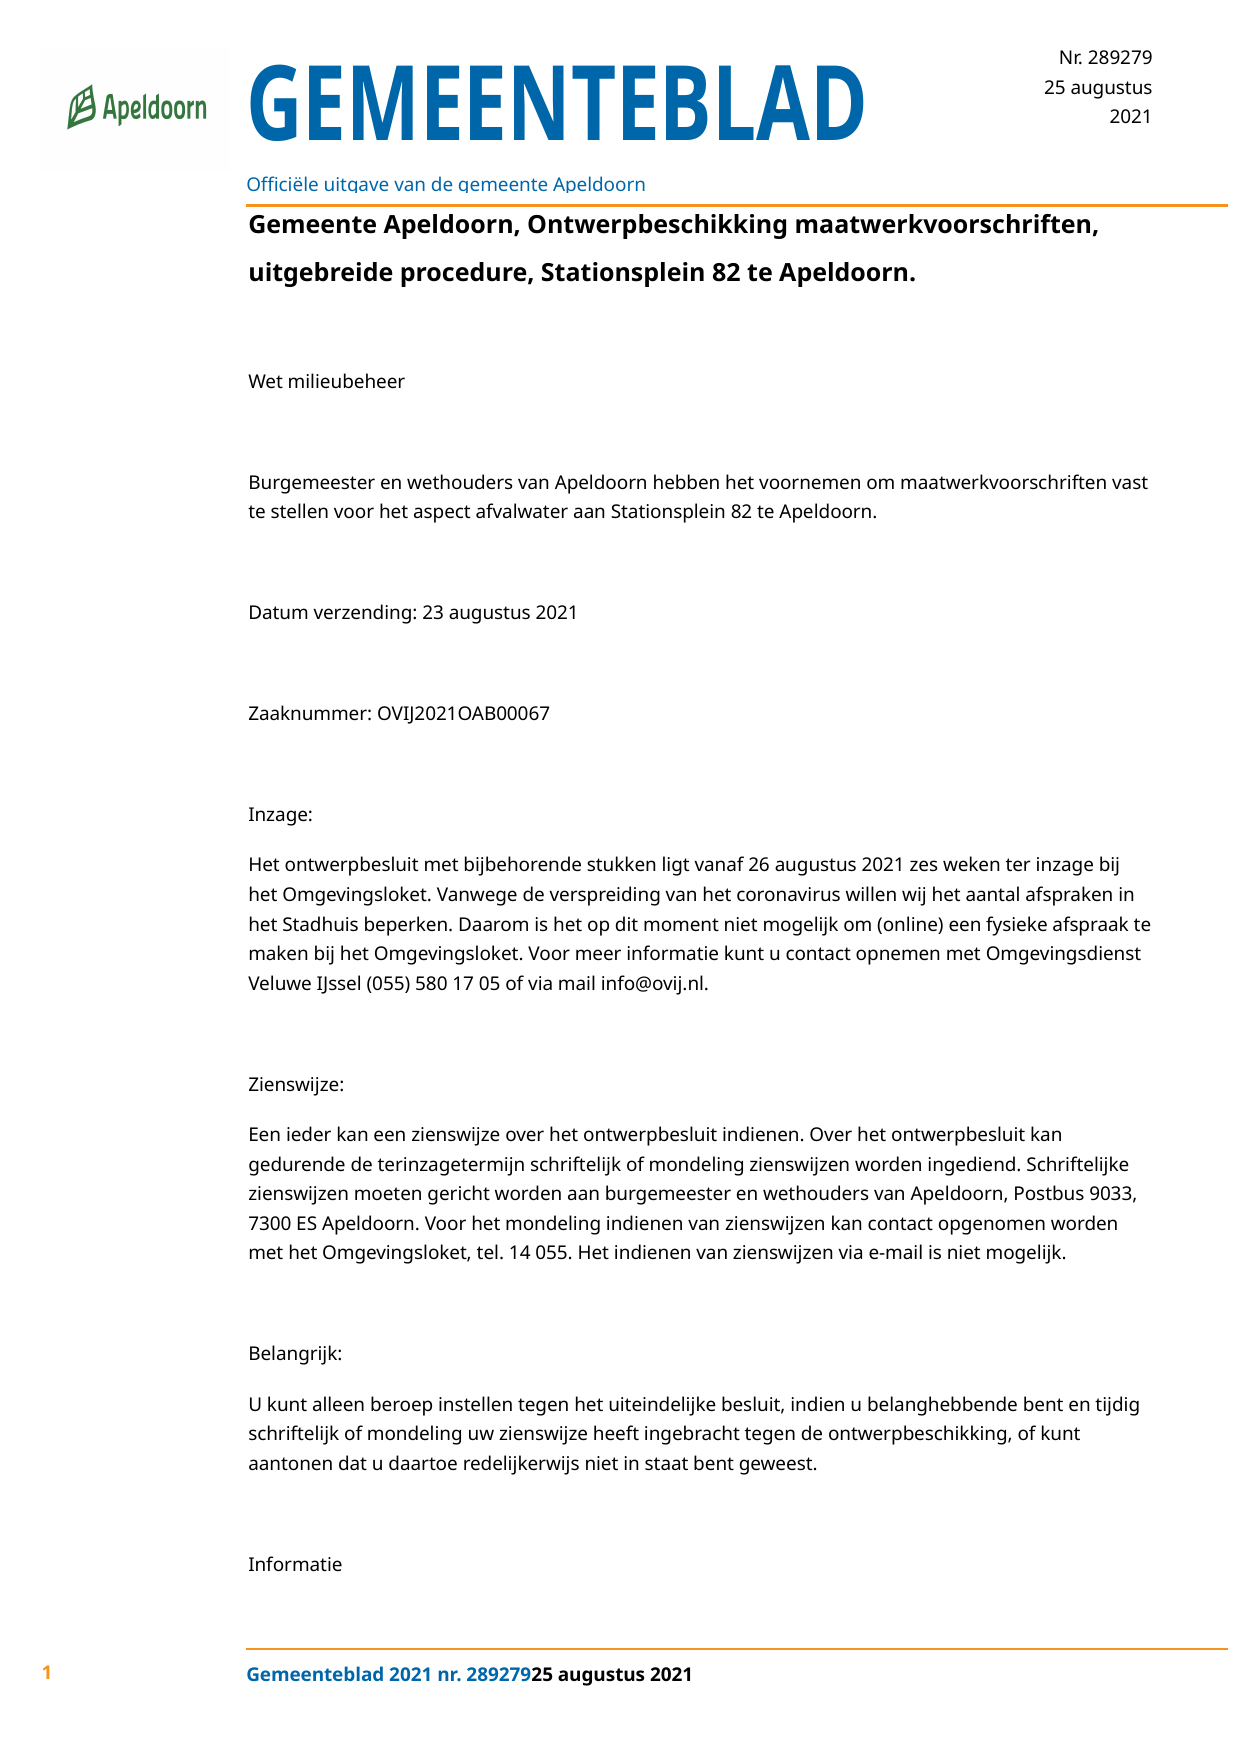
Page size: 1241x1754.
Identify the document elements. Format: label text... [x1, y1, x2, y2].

text Gemeente Apeldoorn, Ontwerpbeschikking maatwerkvoorschriften, uitgebreide procedure, Stationsplein 82 te Apeldoorn. [248, 207, 1152, 288]
text Zienswijze: [248, 1071, 1152, 1097]
text Het ontwerpbesluit met bijbehorende stukken ligt vanaf 26 augustus 2021 zes weken ter inzage bij het Omgevingsloket. Vanwege de verspreiding van het coronavirus willen wij het aantal afspraken in het Stadhuis beperken. Daarom is het op dit moment niet mogelijk om (online) een fysieke afspraak te maken bij het Omgevingsloket. Voor meer informatie kunt u contact opnemen met Omgevingsdienst Veluwe IJssel (055) 580 17 05 of via mail info@ovij.nl. [248, 852, 1152, 996]
text Wet milieubeheer [248, 368, 1152, 394]
picture [41, 47, 231, 172]
text Een ieder kan een zienswijze over het ontwerpbesluit indienen. Over het ontwerpbesluit kan gedurende de terinzagetermijn schriftelijk of mondeling zienswijzen worden ingediend. Schriftelijke zienswijzen moeten gericht worden aan burgemeester en wethouders van Apeldoorn, Postbus 9033, 7300 ES Apeldoorn. Voor het mondeling indienen van zienswijzen kan contact opgenomen worden met het Omgevingsloket, tel. 14 055. Het indienen van zienswijzen via e-mail is niet mogelijk. [248, 1121, 1152, 1265]
text Inzage: [248, 801, 1152, 827]
text U kunt alleen beroep instellen tegen het uiteindelijke besluit, indien u belanghebbende bent en tijdig schriftelijk of mondeling uw zienswijze heeft ingebracht tegen de ontwerpbeschikking, of kunt aantonen dat u daartoe redelijkerwijs niet in staat bent geweest. [248, 1391, 1152, 1476]
text Datum verzending: 23 augustus 2021 [248, 599, 1152, 625]
text Zaaknummer: OVIJ2021OAB00067 [248, 700, 1152, 726]
text Belangrijk: [248, 1340, 1152, 1366]
text Burgemeester en wethouders van Apeldoorn hebben het voornemen om maatwerkvoorschriften vast te stellen voor het aspect afvalwater aan Stationsplein 82 te Apeldoorn. [248, 469, 1152, 524]
text Informatie [248, 1551, 1152, 1577]
